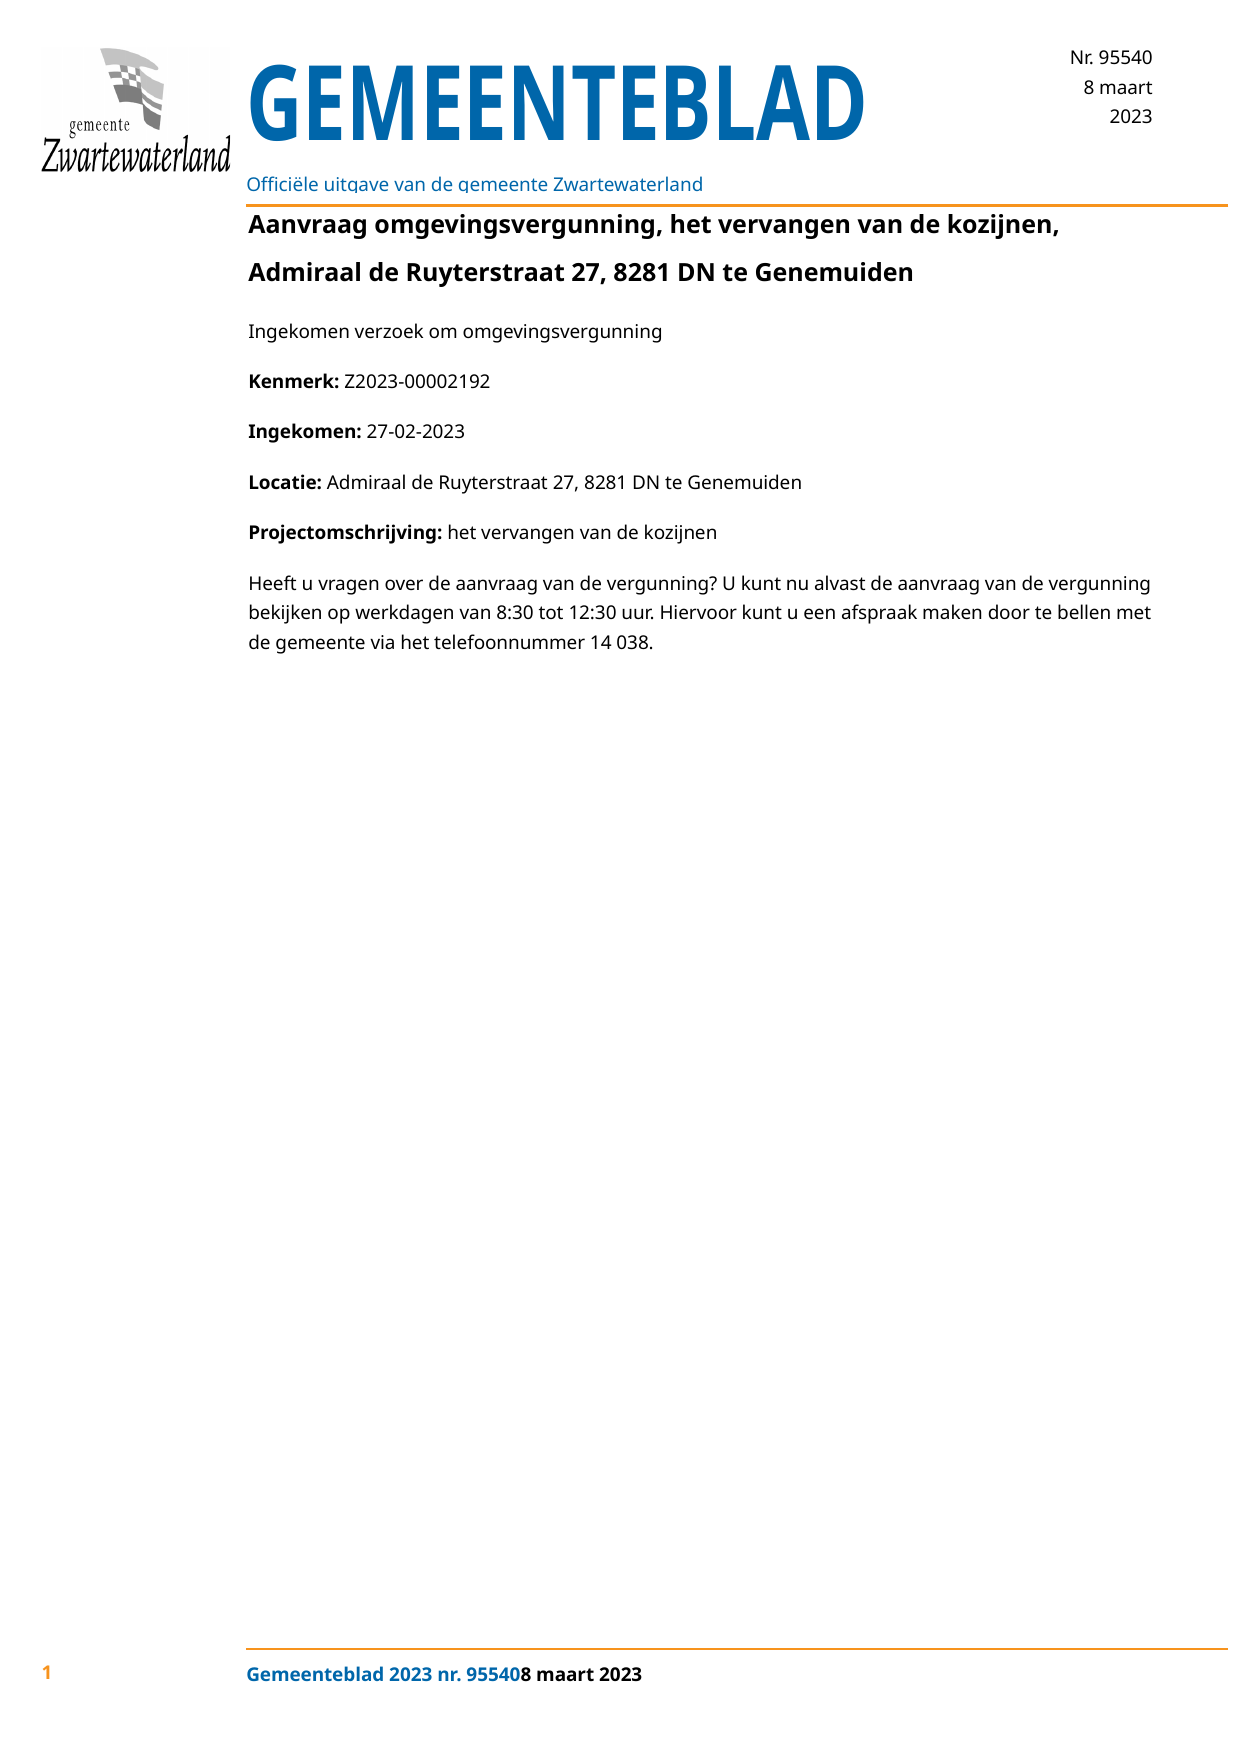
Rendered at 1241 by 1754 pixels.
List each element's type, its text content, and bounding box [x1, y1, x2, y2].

text Projectomschrijving: het vervangen van de kozijnen [248, 519, 1152, 545]
text Ingekomen verzoek om omgevingsvergunning [248, 318, 1152, 344]
text Heeft u vragen over de aanvraag van de vergunning? U kunt nu alvast de aanvraag van de vergunning bekijken op werkdagen van 8:30 tot 12:30 uur. Hiervoor kunt u een afspraak maken door te bellen met de gemeente via het telefoonnummer 14 038. [248, 570, 1152, 655]
text Aanvraag omgevingsvergunning, het vervangen van de kozijnen, Admiraal de Ruyterstraat 27, 8281 DN te Genemuiden [248, 207, 1152, 288]
text Locatie: Admiraal de Ruyterstraat 27, 8281 DN te Genemuiden [248, 469, 1152, 495]
picture [41, 47, 231, 172]
text Kenmerk: Z2023-00002192 [248, 368, 1152, 394]
text Ingekomen: 27-02-2023 [248, 419, 1152, 444]
